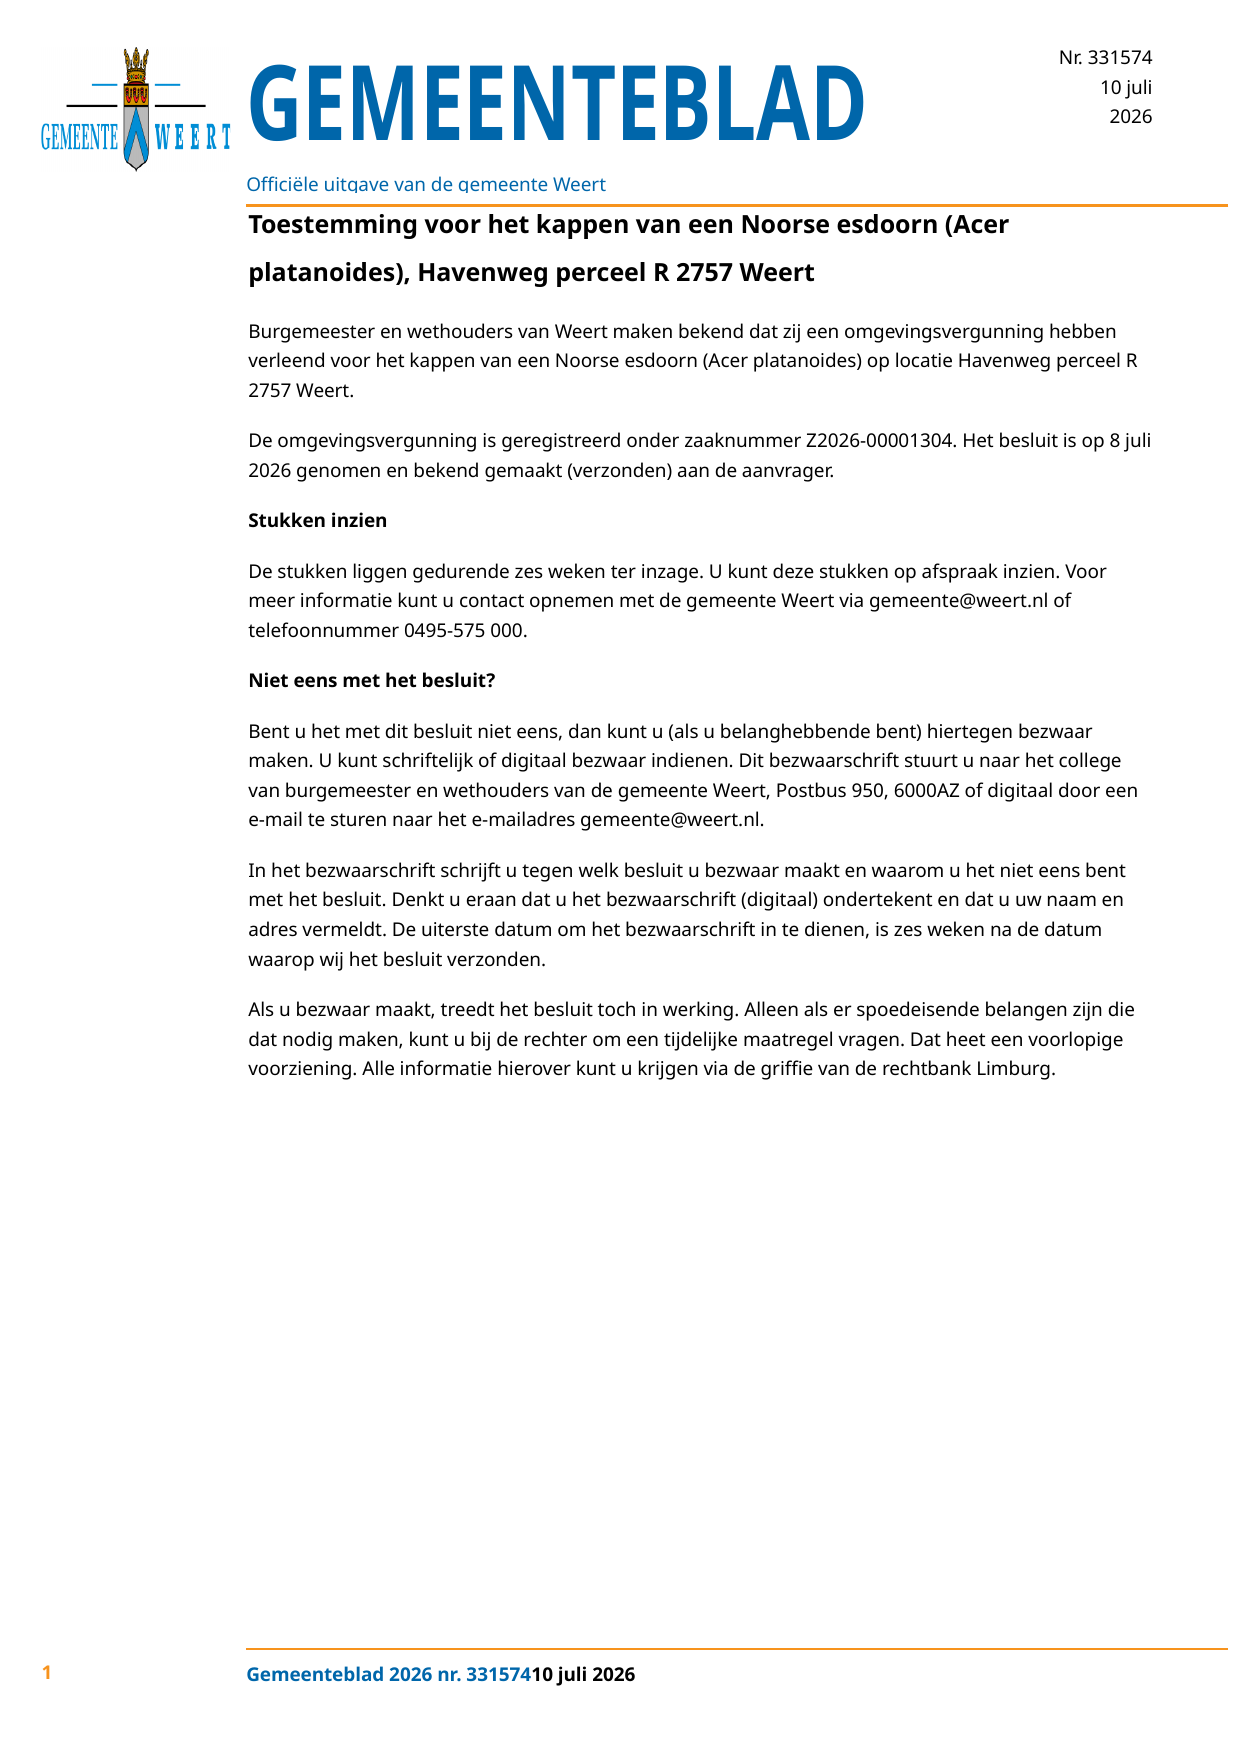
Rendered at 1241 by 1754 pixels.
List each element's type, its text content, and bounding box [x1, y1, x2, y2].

text De stukken liggen gedurende zes weken ter inzage. U kunt deze stukken op afspraak inzien. Voor meer informatie kunt u contact opnemen met de gemeente Weert via gemeente@weert.nl of telefoonnummer 0495-575 000. [248, 558, 1152, 643]
text De omgevingsvergunning is geregistreerd onder zaaknummer Z2026-00001304. Het besluit is op 8 juli 2026 genomen en bekend gemaakt (verzonden) aan de aanvrager. [248, 427, 1152, 483]
text Toestemming voor het kappen van een Noorse esdoorn (Acer platanoides), Havenweg perceel R 2757 Weert [248, 207, 1152, 288]
text Bent u het met dit besluit niet eens, dan kunt u (als u belanghebbende bent) hiertegen bezwaar maken. U kunt schriftelijk of digitaal bezwaar indienen. Dit bezwaarschrift stuurt u naar het college van burgemeester en wethouders van de gemeente Weert, Postbus 950, 6000AZ of digitaal door een e-mail te sturen naar het e-mailadres gemeente@weert.nl. [248, 718, 1152, 832]
text Burgemeester en wethouders van Weert maken bekend dat zij een omgevingsvergunning hebben verleend voor het kappen van een Noorse esdoorn (Acer platanoides) op locatie Havenweg perceel R 2757 Weert. [248, 318, 1152, 403]
text Stukken inzien [248, 507, 1152, 533]
text In het bezwaarschrift schrijft u tegen welk besluit u bezwaar maakt en waarom u het niet eens bent met het besluit. Denkt u eraan dat u het bezwaarschrift (digitaal) ondertekent en dat u uw naam en adres vermeldt. De uiterste datum om het bezwaarschrift in te dienen, is zes weken na de datum waarop wij het besluit verzonden. [248, 857, 1152, 972]
text Als u bezwaar maakt, treedt het besluit toch in werking. Alleen als er spoedeisende belangen zijn die dat nodig maken, kunt u bij de rechter om een tijdelijke maatregel vragen. Dat heet een voorlopige voorziening. Alle informatie hierover kunt u krijgen via de griffie van de rechtbank Limburg. [248, 996, 1152, 1081]
text Niet eens met het besluit? [248, 667, 1152, 693]
picture [41, 47, 231, 172]
